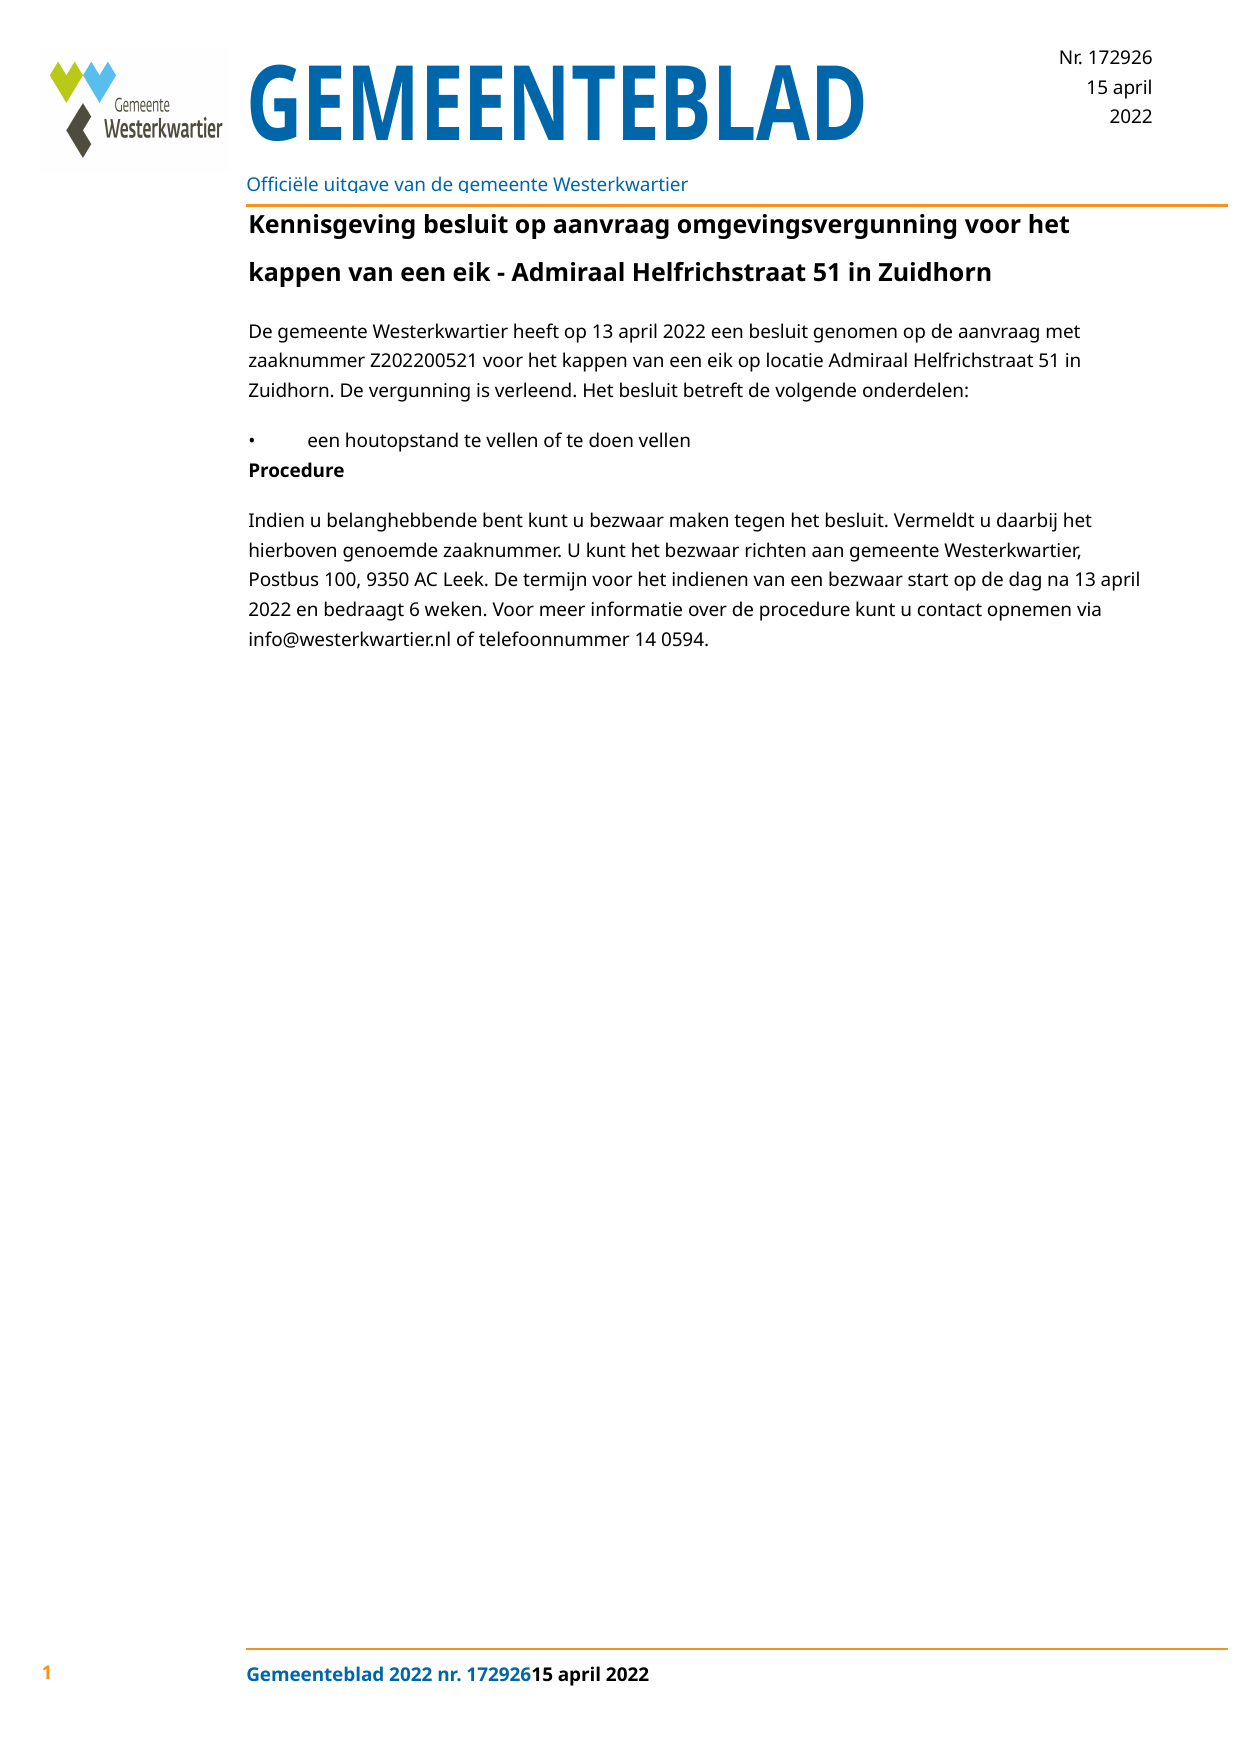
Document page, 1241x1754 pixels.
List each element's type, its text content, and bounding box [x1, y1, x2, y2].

text Indien u belanghebbende bent kunt u bezwaar maken tegen het besluit. Vermeldt u daarbij het hierboven genoemde zaaknummer. U kunt het bezwaar richten aan gemeente Westerkwartier, Postbus 100, 9350 AC Leek. De termijn voor het indienen van een bezwaar start op de dag na 13 april 2022 en bedraagt 6 weken. Voor meer informatie over de procedure kunt u contact opnemen via info@westerkwartier.nl of telefoonnummer 14 0594. [248, 507, 1152, 652]
text Procedure [248, 457, 1152, 483]
picture [41, 47, 231, 172]
list een houtopstand te vellen of te doen vellen [248, 427, 1152, 453]
text De gemeente Westerkwartier heeft op 13 april 2022 een besluit genomen op de aanvraag met zaaknummer Z202200521 voor het kappen van een eik op locatie Admiraal Helfrichstraat 51 in Zuidhorn. De vergunning is verleend. Het besluit betreft de volgende onderdelen: [248, 318, 1152, 403]
text Kennisgeving besluit op aanvraag omgevingsvergunning voor het kappen van een eik - Admiraal Helfrichstraat 51 in Zuidhorn [248, 207, 1152, 288]
